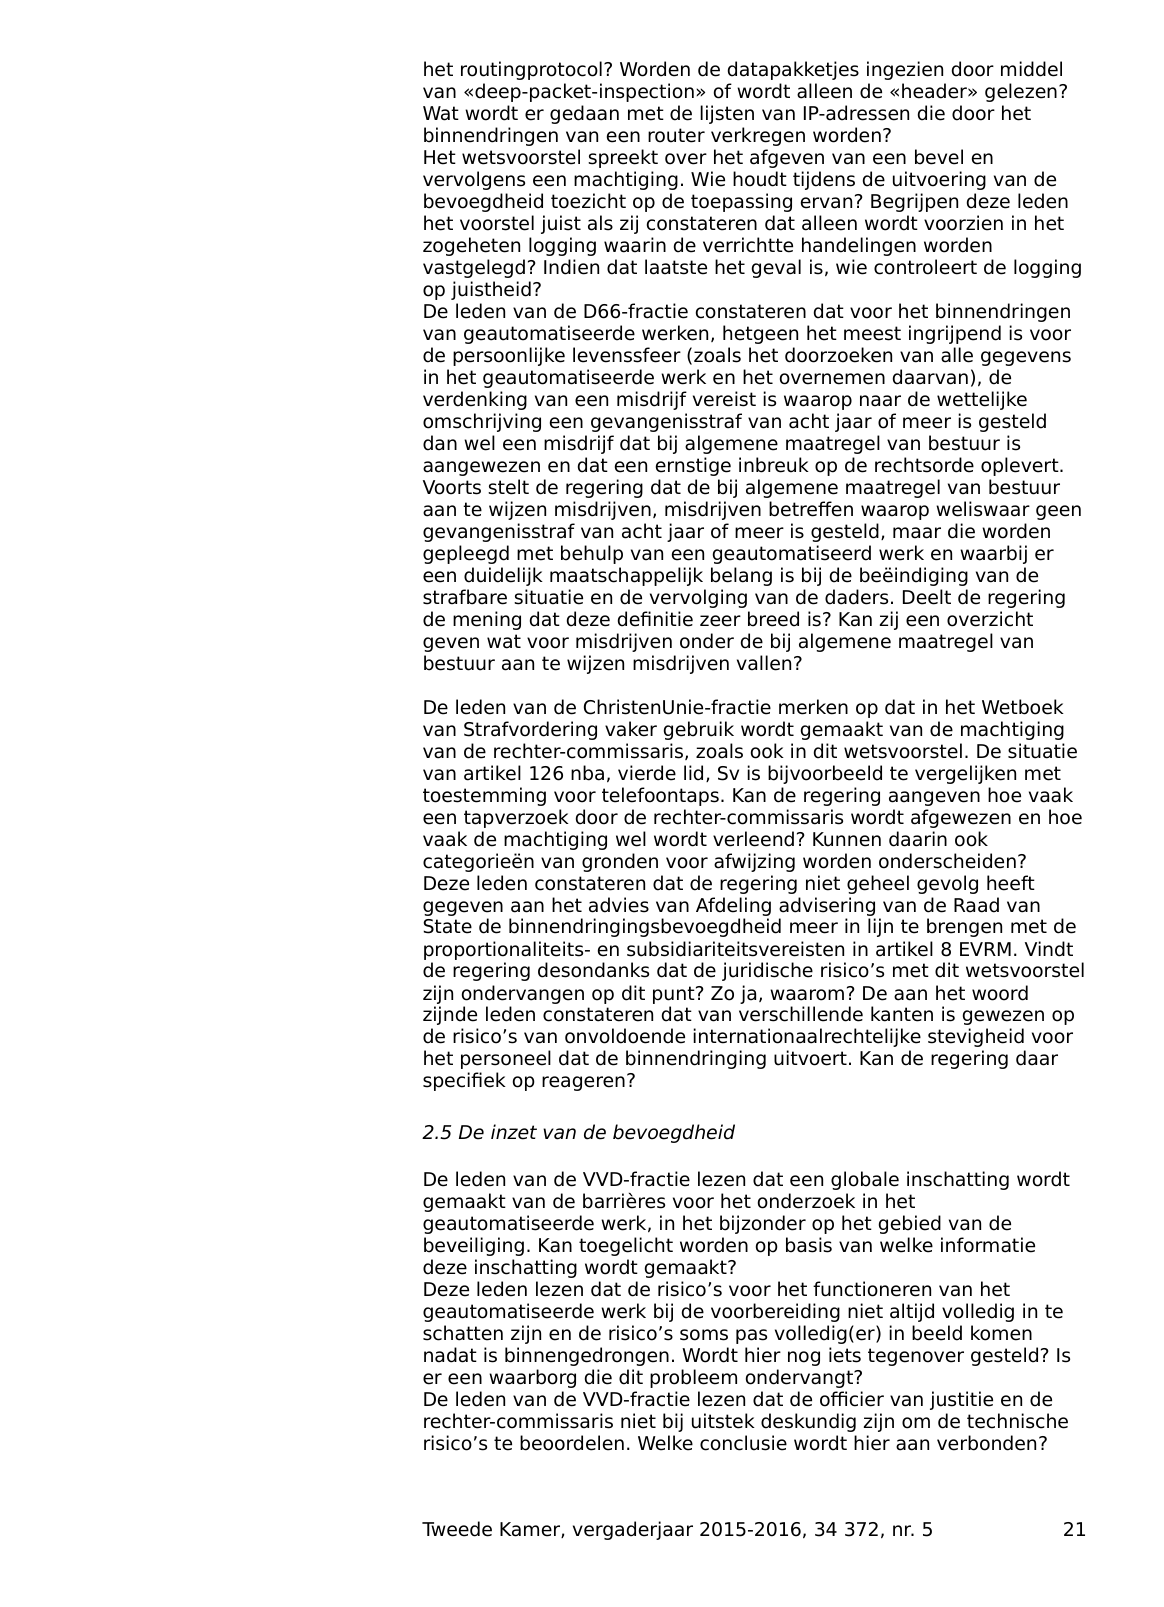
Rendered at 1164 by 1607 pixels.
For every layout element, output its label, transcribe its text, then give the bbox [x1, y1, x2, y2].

text De leden van de ChristenUnie-fractie merken op dat in het Wetboek van Strafvordering vaker gebruik wordt gemaakt van de machtiging van de rechter-commissaris, zoals ook in dit wetsvoorstel. De situatie van artikel 126 nba, vierde lid, Sv is bijvoorbeeld te vergelijken met toestemming voor telefoontaps. Kan de regering aangeven hoe vaak een tapverzoek door de rechter-commissaris wordt afgewezen en hoe vaak de machtiging wel wordt verleend? Kunnen daarin ook categorieën van gronden voor afwijzing worden onderscheiden? [422, 697, 1087, 872]
subtitle 2.5 De inzet van de bevoegdheid [422, 1122, 1087, 1144]
text De leden van de VVD-fractie lezen dat een globale inschatting wordt gemaakt van de barrières voor het onderzoek in het geautomatiseerde werk, in het bijzonder op het gebied van de beveiliging. Kan toegelicht worden op basis van welke informatie deze inschatting wordt gemaakt? [422, 1169, 1087, 1279]
text De leden van de D66-fractie constateren dat voor het binnendringen van geautomatiseerde werken, hetgeen het meest ingrijpend is voor de persoonlijke levenssfeer (zoals het doorzoeken van alle gegevens in het geautomatiseerde werk en het overnemen daarvan), de verdenking van een misdrijf vereist is waarop naar de wettelijke omschrijving een gevangenisstraf van acht jaar of meer is gesteld dan wel een misdrijf dat bij algemene maatregel van bestuur is aangewezen en dat een ernstige inbreuk op de rechtsorde oplevert. Voorts stelt de regering dat de bij algemene maatregel van bestuur aan te wijzen misdrijven, misdrijven betreffen waarop weliswaar geen gevangenisstraf van acht jaar of meer is gesteld, maar die worden gepleegd met behulp van een geautomatiseerd werk en waarbij er een duidelijk maatschappelijk belang is bij de beëindiging van de strafbare situatie en de vervolging van de daders. Deelt de regering de mening dat deze definitie zeer breed is? Kan zij een overzicht geven wat voor misdrijven onder de bij algemene maatregel van bestuur aan te wijzen misdrijven vallen? [422, 301, 1087, 674]
text Deze leden constateren dat de regering niet geheel gevolg heeft gegeven aan het advies van Afdeling advisering van de Raad van State de binnendringingsbevoegdheid meer in lijn te brengen met de proportionaliteits- en subsidiariteitsvereisten in artikel 8 EVRM. Vindt de regering desondanks dat de juridische risico’s met dit wetsvoorstel zijn ondervangen op dit punt? Zo ja, waarom? De aan het woord zijnde leden constateren dat van verschillende kanten is gewezen op de risico’s van onvoldoende internationaalrechtelijke stevigheid voor het personeel dat de binnendringing uitvoert. Kan de regering daar specifiek op reageren? [422, 872, 1087, 1092]
text het routingprotocol? Worden de datapakketjes ingezien door middel van «deep-packet-inspection» of wordt alleen de «header» gelezen? Wat wordt er gedaan met de lijsten van IP-adressen die door het binnendringen van een router verkregen worden? [422, 59, 1087, 147]
text Deze leden lezen dat de risico’s voor het functioneren van het geautomatiseerde werk bij de voorbereiding niet altijd volledig in te schatten zijn en de risico’s soms pas volledig(er) in beeld komen nadat is binnengedrongen. Wordt hier nog iets tegenover gesteld? Is er een waarborg die dit probleem ondervangt? [422, 1279, 1087, 1389]
text Het wetsvoorstel spreekt over het afgeven van een bevel en vervolgens een machtiging. Wie houdt tijdens de uitvoering van de bevoegdheid toezicht op de toepassing ervan? Begrijpen deze leden het voorstel juist als zij constateren dat alleen wordt voorzien in het zogeheten logging waarin de verrichtte handelingen worden vastgelegd? Indien dat laatste het geval is, wie controleert de logging op juistheid? [422, 147, 1087, 301]
text De leden van de VVD-fractie lezen dat de officier van justitie en de rechter-commissaris niet bij uitstek deskundig zijn om de technische risico’s te beoordelen. Welke conclusie wordt hier aan verbonden? [422, 1389, 1087, 1455]
